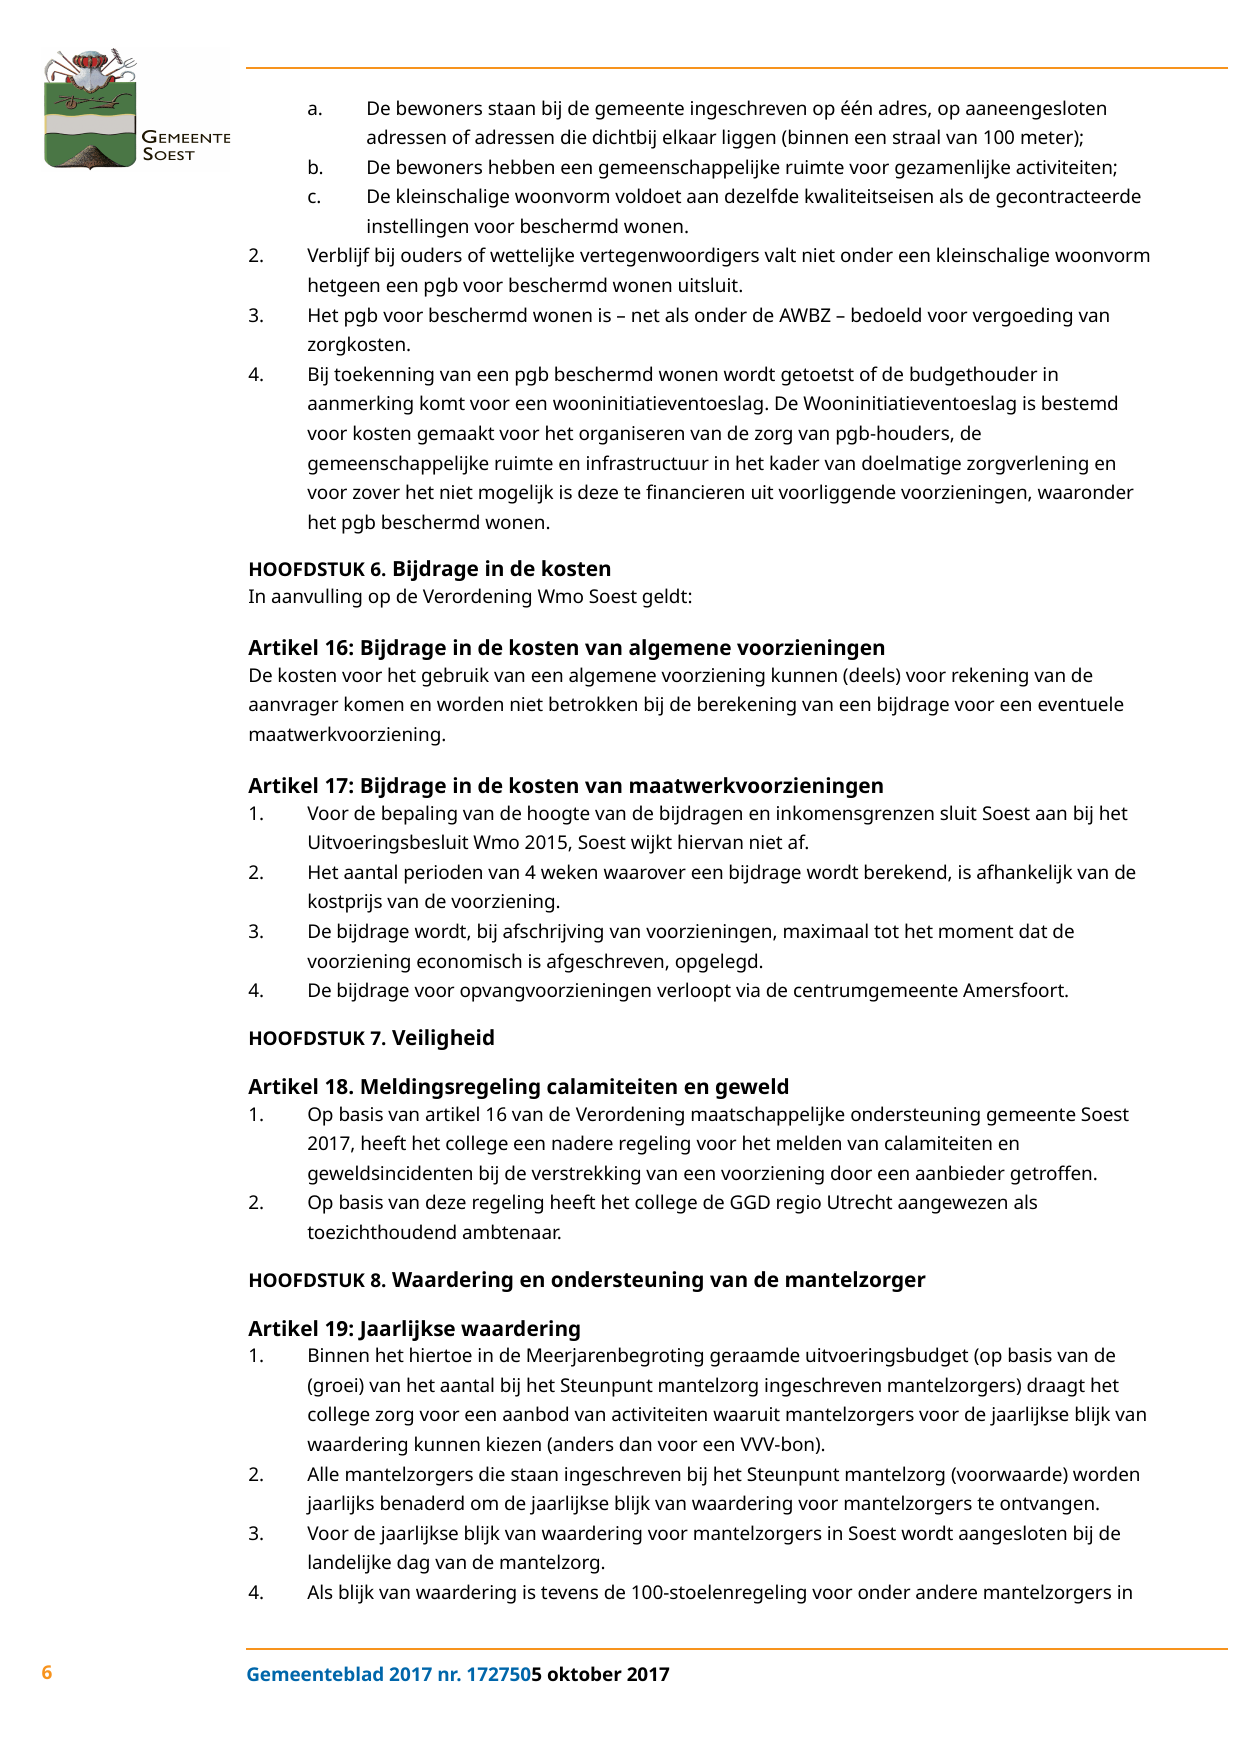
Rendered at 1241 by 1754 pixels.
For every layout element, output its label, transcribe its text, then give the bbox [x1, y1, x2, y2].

list Op basis van deze regeling heeft het college de GGD regio Utrecht aangewezen als toezichthoudend ambtenaar. [248, 1189, 1152, 1245]
picture [41, 47, 231, 172]
list Binnen het hiertoe in de Meerjarenbegroting geraamde uitvoeringsbudget (op basis van de (groei) van het aantal bij het Steunpunt mantelzorg ingeschreven mantelzorgers) draagt het college zorg voor een aanbod van activiteiten waaruit mantelzorgers voor de jaarlijkse blijk van waardering kunnen kiezen (anders dan voor een VVV-bon). [248, 1342, 1152, 1457]
text De kosten voor het gebruik van een algemene voorziening kunnen (deels) voor rekening van de aanvrager komen en worden niet betrokken bij de berekening van een bijdrage voor een eventuele maatwerkvoorziening. [248, 662, 1152, 747]
text Artikel 17: Bijdrage in de kosten van maatwerkvoorzieningen [248, 771, 1152, 800]
text Artikel 18. Meldingsregeling calamiteiten en geweld [248, 1072, 1152, 1101]
text Artikel 19: Jaarlijkse waardering [248, 1314, 1152, 1342]
text Artikel 16: Bijdrage in de kosten van algemene voorzieningen [248, 633, 1152, 662]
list De bewoners hebben een gemeenschappelijke ruimte voor gezamenlijke activiteiten; [307, 154, 1152, 180]
list Bij toekenning van een pgb beschermd wonen wordt getoetst of de budgethouder in aanmerking komt voor een wooninitiatieventoeslag. De Wooninitiatieventoeslag is bestemd voor kosten gemaakt voor het organiseren van de zorg van pgb-houders, de gemeenschappelijke ruimte en infrastructuur in het kader van doelmatige zorgverlening en voor zover het niet mogelijk is deze te financieren uit voorliggende voorzieningen, waaronder het pgb beschermd wonen. [248, 361, 1152, 535]
list Voor de jaarlijkse blijk van waardering voor mantelzorgers in Soest wordt aangesloten bij de landelijke dag van de mantelzorg. [248, 1520, 1152, 1575]
list Het pgb voor beschermd wonen is – net als onder de AWBZ – bedoeld voor vergoeding van zorgkosten. [248, 302, 1152, 357]
list De bewoners staan bij de gemeente ingeschreven op één adres, op aaneengesloten adressen of adressen die dichtbij elkaar liggen (binnen een straal van 100 meter); [307, 95, 1152, 150]
text In aanvulling op de Verordening Wmo Soest geldt: [248, 583, 1152, 609]
text HOOFDSTUK 7. Veiligheid [248, 1023, 1152, 1051]
list Als blijk van waardering is tevens de 100-stoelenregeling voor onder andere mantelzorgers in [248, 1579, 1152, 1605]
list De bijdrage wordt, bij afschrijving van voorzieningen, maximaal tot het moment dat de voorziening economisch is afgeschreven, opgelegd. [248, 918, 1152, 973]
list Het aantal perioden van 4 weken waarover een bijdrage wordt berekend, is afhankelijk van de kostprijs van de voorziening. [248, 859, 1152, 914]
list De bijdrage voor opvangvoorzieningen verloopt via de centrumgemeente Amersfoort. [248, 977, 1152, 1003]
list Op basis van artikel 16 van de Verordening maatschappelijke ondersteuning gemeente Soest 2017, heeft het college een nadere regeling voor het melden van calamiteiten en geweldsincidenten bij de verstrekking van een voorziening door een aanbieder getroffen. [248, 1101, 1152, 1186]
text HOOFDSTUK 8. Waardering en ondersteuning van de mantelzorger [248, 1265, 1152, 1293]
list Voor de bepaling van de hoogte van de bijdragen en inkomensgrenzen sluit Soest aan bij het Uitvoeringsbesluit Wmo 2015, Soest wijkt hiervan niet af. [248, 800, 1152, 855]
list Verblijf bij ouders of wettelijke vertegenwoordigers valt niet onder een kleinschalige woonvorm hetgeen een pgb voor beschermd wonen uitsluit. [248, 243, 1152, 298]
list Alle mantelzorgers die staan ingeschreven bij het Steunpunt mantelzorg (voorwaarde) worden jaarlijks benaderd om de jaarlijkse blijk van waardering voor mantelzorgers te ontvangen. [248, 1461, 1152, 1516]
list De kleinschalige woonvorm voldoet aan dezelfde kwaliteitseisen als de gecontracteerde instellingen voor beschermd wonen. [307, 183, 1152, 239]
text HOOFDSTUK 6. Bijdrage in de kosten [248, 554, 1152, 583]
